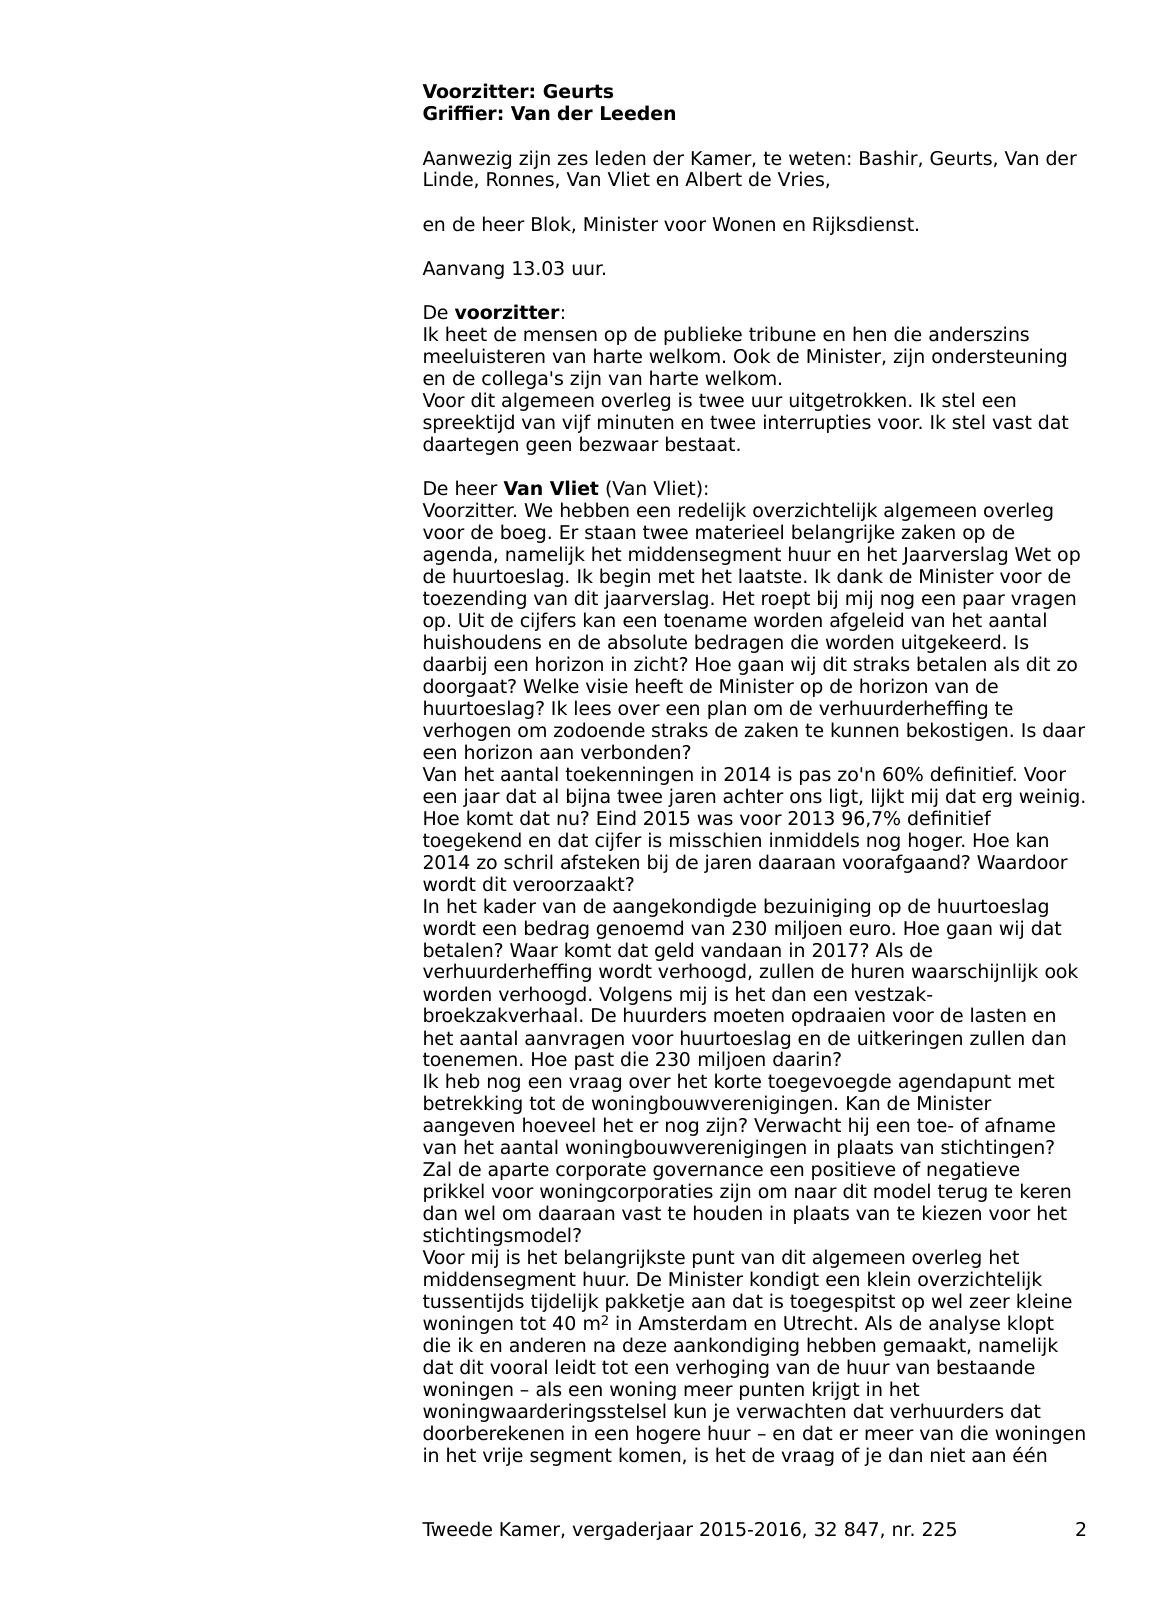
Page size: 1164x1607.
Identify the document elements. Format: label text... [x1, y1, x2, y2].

text In het kader van de aangekondigde bezuiniging op de huurtoeslag wordt een bedrag genoemd van 230 miljoen euro. Hoe gaan wij dat betalen? Waar komt dat geld vandaan in 2017? Als de verhuurderheffing wordt verhoogd, zullen de huren waarschijnlijk ook worden verhoogd. Volgens mij is het dan een vestzak-broekzakverhaal. De huurders moeten opdraaien voor de lasten en het aantal aanvragen voor huurtoeslag en de uitkeringen zullen dan toenemen. Hoe past die 230 miljoen daarin? [422, 896, 1087, 1071]
text De voorzitter: [422, 302, 1087, 324]
text Griffier: Van der Leeden [422, 103, 1087, 125]
text Ik heb nog een vraag over het korte toegevoegde agendapunt met betrekking tot de woningbouwverenigingen. Kan de Minister aangeven hoeveel het er nog zijn? Verwacht hij een toe- of afname van het aantal woningbouwverenigingen in plaats van stichtingen? Zal de aparte corporate governance een positieve of negatieve prikkel voor woningcorporaties zijn om naar dit model terug te keren dan wel om daaraan vast te houden in plaats van te kiezen voor het stichtingsmodel? [422, 1071, 1087, 1247]
text Van het aantal toekenningen in 2014 is pas zo'n 60% definitief. Voor een jaar dat al bijna twee jaren achter ons ligt, lijkt mij dat erg weinig. Hoe komt dat nu? Eind 2015 was voor 2013 96,7% definitief toegekend en dat cijfer is misschien inmiddels nog hoger. Hoe kan 2014 zo schril afsteken bij de jaren daaraan voorafgaand? Waardoor wordt dit veroorzaakt? [422, 764, 1087, 896]
text Aanvang 13.03 uur. [422, 258, 1087, 280]
text Voor mij is het belangrijkste punt van dit algemeen overleg het middensegment huur. De Minister kondigt een klein overzichtelijk tussentijds tijdelijk pakketje aan dat is toegespitst op wel zeer kleine woningen tot 40 m2 in Amsterdam en Utrecht. Als de analyse klopt die ik en anderen na deze aankondiging hebben gemaakt, namelijk dat dit vooral leidt tot een verhoging van de huur van bestaande woningen – als een woning meer punten krijgt in het woningwaarderingsstelsel kun je verwachten dat verhuurders dat doorberekenen in een hogere huur – en dat er meer van die woningen in het vrije segment komen, is het de vraag of je dan niet aan één [422, 1247, 1087, 1467]
text Voorzitter: Geurts [422, 81, 1087, 103]
text Voor dit algemeen overleg is twee uur uitgetrokken. Ik stel een spreektijd van vijf minuten en twee interrupties voor. Ik stel vast dat daartegen geen bezwaar bestaat. [422, 390, 1087, 456]
text Voorzitter. We hebben een redelijk overzichtelijk algemeen overleg voor de boeg. Er staan twee materieel belangrijke zaken op de agenda, namelijk het middensegment huur en het Jaarverslag Wet op de huurtoeslag. Ik begin met het laatste. Ik dank de Minister voor de toezending van dit jaarverslag. Het roept bij mij nog een paar vragen op. Uit de cijfers kan een toename worden afgeleid van het aantal huishoudens en de absolute bedragen die worden uitgekeerd. Is daarbij een horizon in zicht? Hoe gaan wij dit straks betalen als dit zo doorgaat? Welke visie heeft de Minister op de horizon van de huurtoeslag? Ik lees over een plan om de verhuurderheffing te verhogen om zodoende straks de zaken te kunnen bekostigen. Is daar een horizon aan verbonden? [422, 500, 1087, 764]
text De heer Van Vliet (Van Vliet): [422, 478, 1087, 500]
text en de heer Blok, Minister voor Wonen en Rijksdienst. [422, 213, 1087, 236]
text Ik heet de mensen op de publieke tribune en hen die anderszins meeluisteren van harte welkom. Ook de Minister, zijn ondersteuning en de collega's zijn van harte welkom. [422, 324, 1087, 390]
text Aanwezig zijn zes leden der Kamer, te weten: Bashir, Geurts, Van der Linde, Ronnes, Van Vliet en Albert de Vries, [422, 147, 1087, 191]
